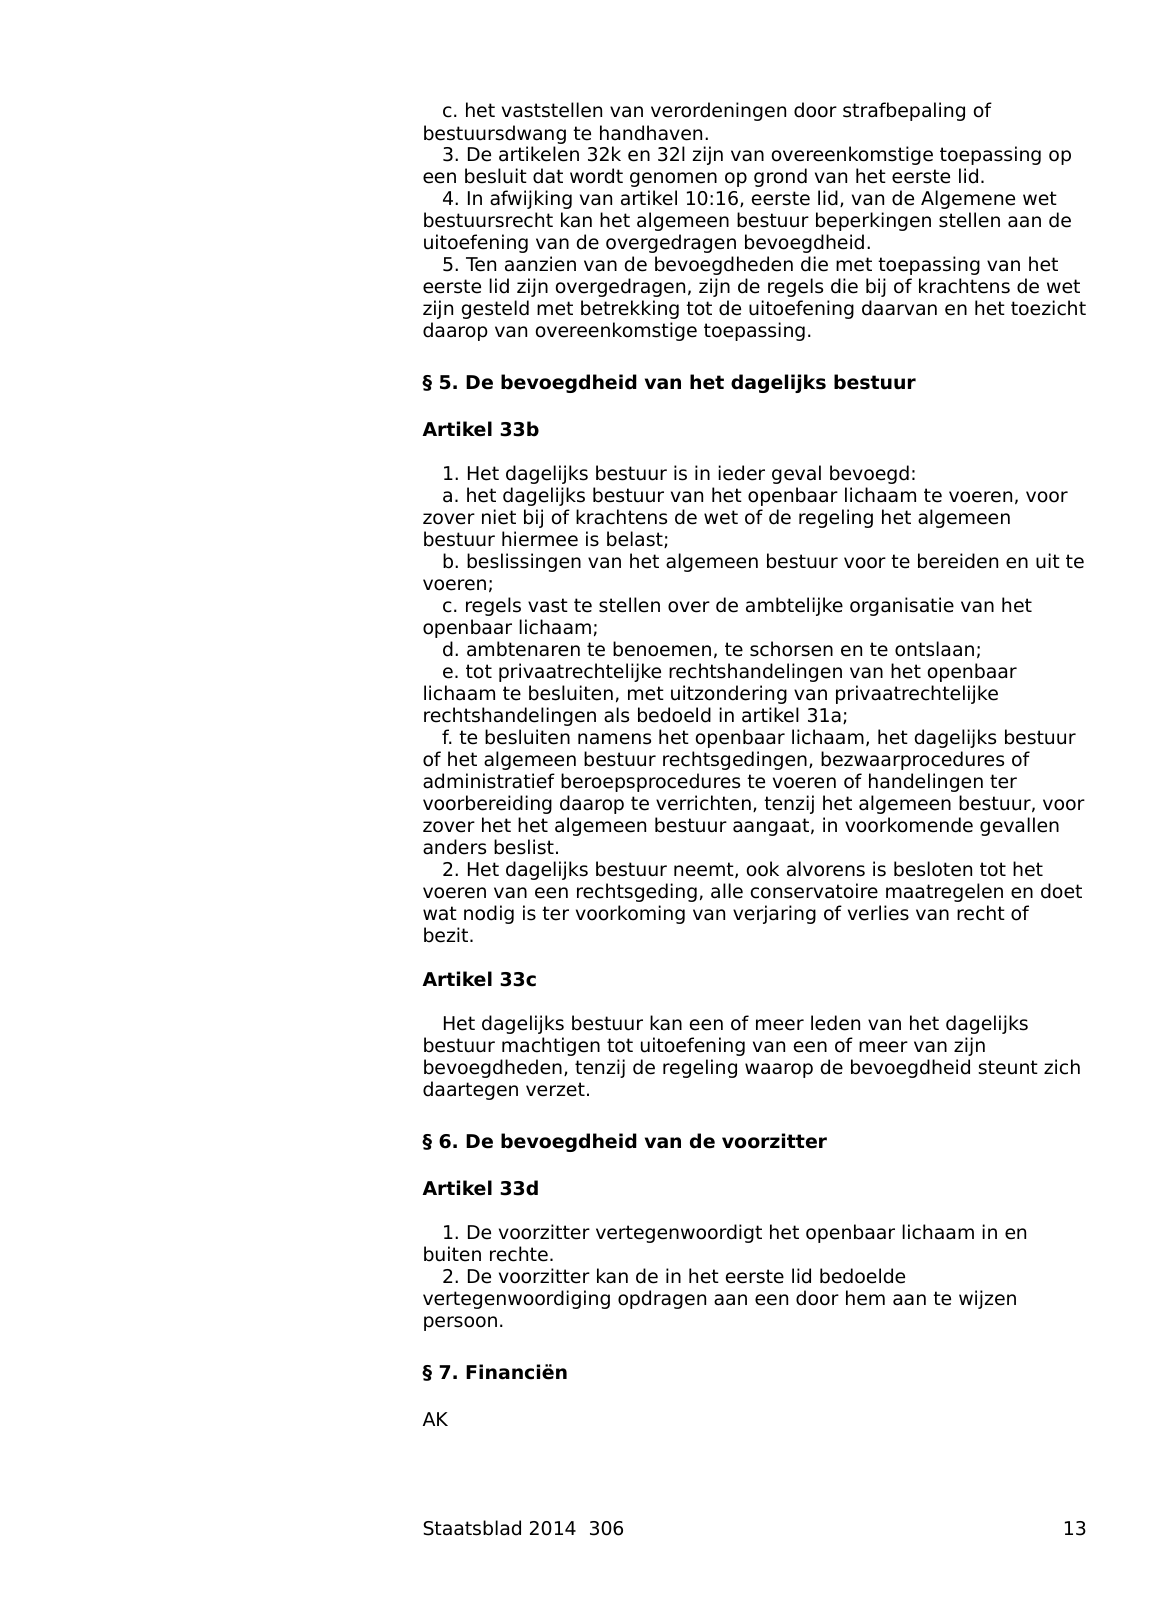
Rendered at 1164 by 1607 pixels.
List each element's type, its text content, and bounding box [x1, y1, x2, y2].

text f. te besluiten namens het openbaar lichaam, het dagelijks bestuur of het algemeen bestuur rechtsgedingen, bezwaarprocedures of administratief beroepsprocedures te voeren of handelingen ter voorbereiding daarop te verrichten, tenzij het algemeen bestuur, voor zover het het algemeen bestuur aangaat, in voorkomende gevallen anders beslist. [422, 727, 1087, 859]
text 5. Ten aanzien van de bevoegdheden die met toepassing van het eerste lid zijn overgedragen, zijn de regels die bij of krachtens de wet zijn gesteld met betrekking tot de uitoefening daarvan en het toezicht daarop van overeenkomstige toepassing. [422, 254, 1087, 342]
text Het dagelijks bestuur kan een of meer leden van het dagelijks bestuur machtigen tot uitoefening van een of meer van zijn bevoegdheden, tenzij de regeling waarop de bevoegdheid steunt zich daartegen verzet. [422, 1013, 1087, 1101]
text 4. In afwijking van artikel 10:16, eerste lid, van de Algemene wet bestuursrecht kan het algemeen bestuur beperkingen stellen aan de uitoefening van de overgedragen bevoegdheid. [422, 188, 1087, 254]
subtitle § 5. De bevoegdheid van het dagelijks bestuur [422, 372, 1087, 394]
text e. tot privaatrechtelijke rechtshandelingen van het openbaar lichaam te besluiten, met uitzondering van privaatrechtelijke rechtshandelingen als bedoeld in artikel 31a; [422, 661, 1087, 727]
text a. het dagelijks bestuur van het openbaar lichaam te voeren, voor zover niet bij of krachtens de wet of de regeling het algemeen bestuur hiermee is belast; [422, 485, 1087, 551]
text 2. Het dagelijks bestuur neemt, ook alvorens is besloten tot het voeren van een rechtsgeding, alle conservatoire maatregelen en doet wat nodig is ter voorkoming van verjaring of verlies van recht of bezit. [422, 859, 1087, 947]
text c. het vaststellen van verordeningen door strafbepaling of bestuursdwang te handhaven. [422, 100, 1087, 144]
text 2. De voorzitter kan de in het eerste lid bedoelde vertegenwoordiging opdragen aan een door hem aan te wijzen persoon. [422, 1266, 1087, 1332]
subtitle Artikel 33d [422, 1178, 1087, 1200]
subtitle § 7. Financiën [422, 1362, 1087, 1384]
text 3. De artikelen 32k en 32l zijn van overeenkomstige toepassing op een besluit dat wordt genomen op grond van het eerste lid. [422, 144, 1087, 188]
text 1. Het dagelijks bestuur is in ieder geval bevoegd: [422, 463, 1087, 485]
text c. regels vast te stellen over de ambtelijke organisatie van het openbaar lichaam; [422, 595, 1087, 639]
text b. beslissingen van het algemeen bestuur voor te bereiden en uit te voeren; [422, 551, 1087, 595]
text 1. De voorzitter vertegenwoordigt het openbaar lichaam in en buiten rechte. [422, 1222, 1087, 1266]
text AK [422, 1409, 1087, 1431]
subtitle Artikel 33b [422, 419, 1087, 441]
text d. ambtenaren te benoemen, te schorsen en te ontslaan; [422, 639, 1087, 661]
subtitle Artikel 33c [422, 969, 1087, 991]
subtitle § 6. De bevoegdheid van de voorzitter [422, 1131, 1087, 1153]
